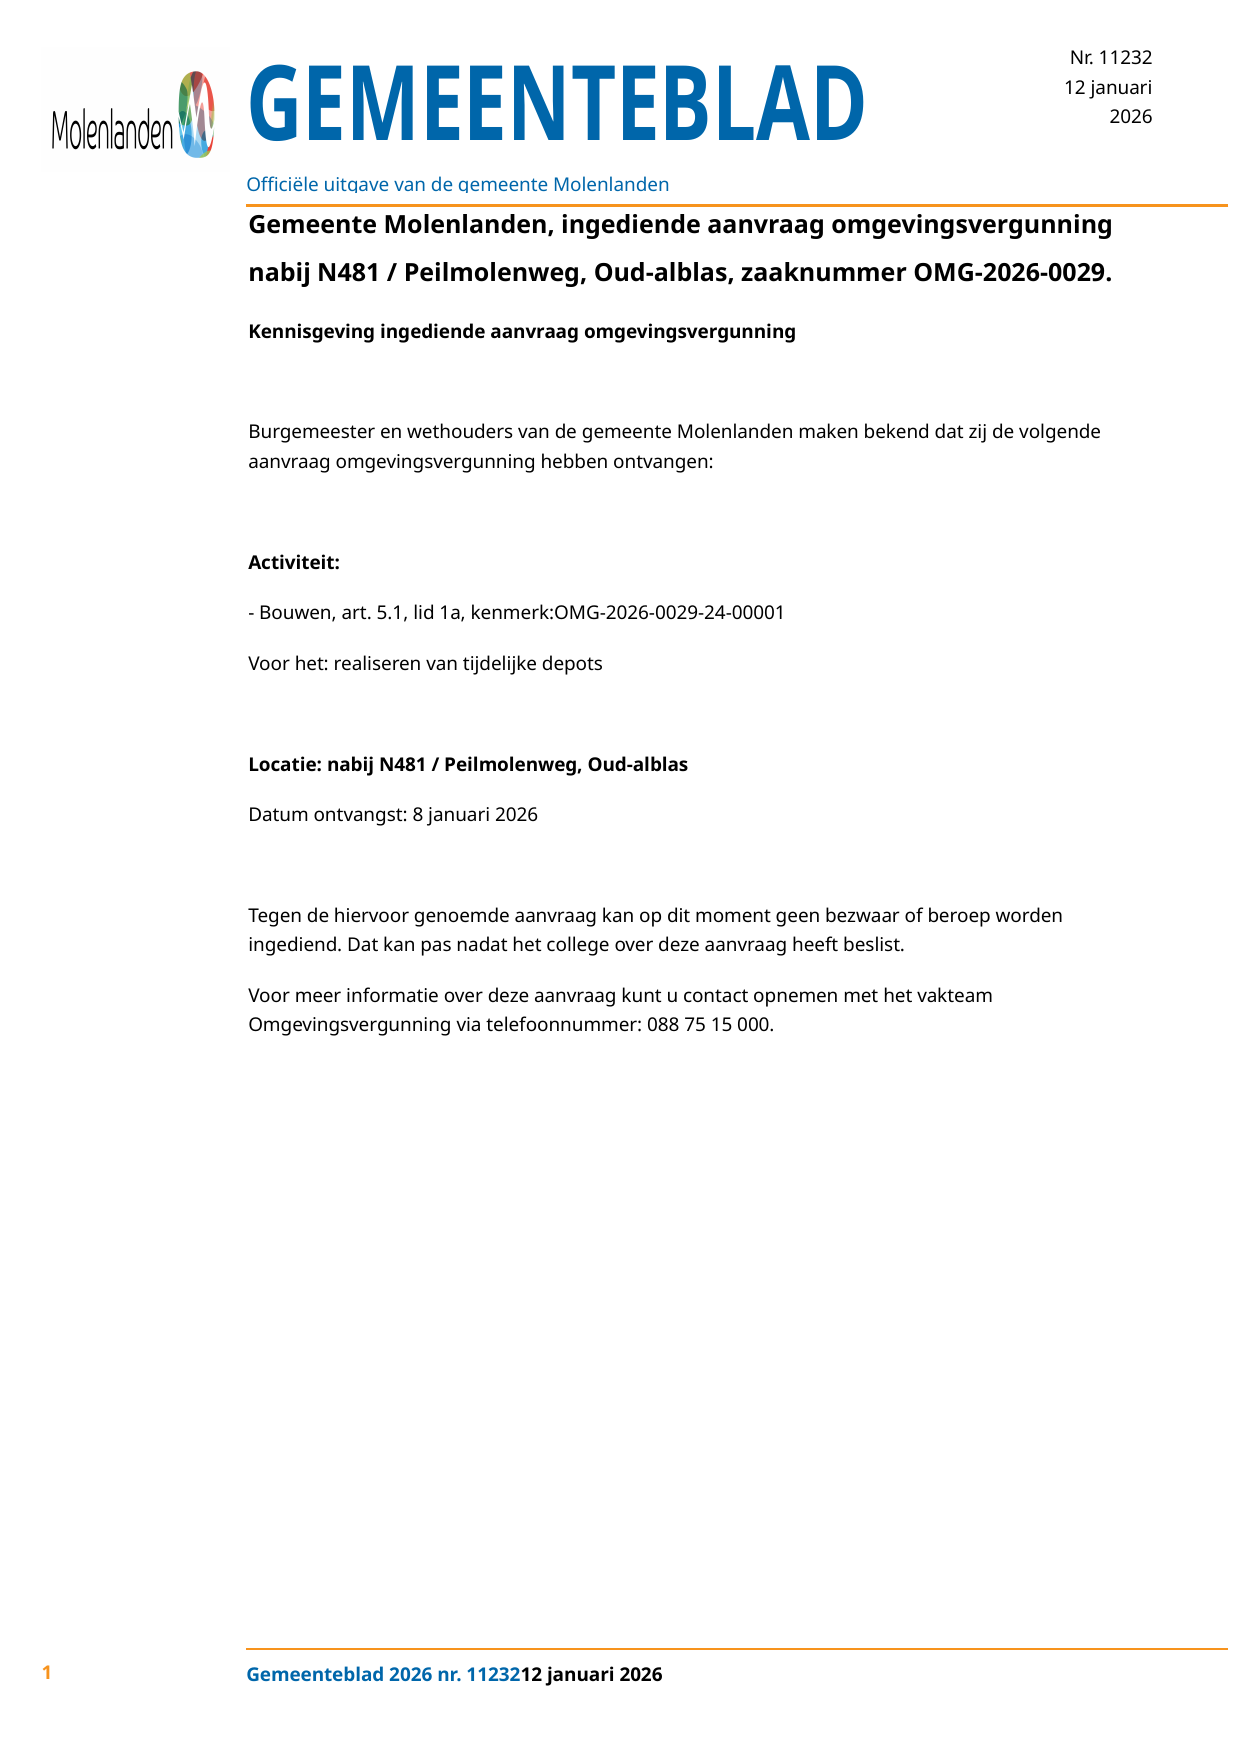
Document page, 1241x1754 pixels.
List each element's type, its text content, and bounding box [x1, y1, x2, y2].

text - Bouwen, art. 5.1, lid 1a, kenmerk:OMG-2026-0029-24-00001 [248, 599, 1152, 625]
text Datum ontvangst: 8 januari 2026 [248, 801, 1152, 827]
text Burgemeester en wethouders van de gemeente Molenlanden maken bekend dat zij de volgende aanvraag omgevingsvergunning hebben ontvangen: [248, 419, 1152, 474]
text Activiteit: [248, 549, 1152, 575]
text Tegen de hiervoor genoemde aanvraag kan op dit moment geen bezwaar of beroep worden ingediend. Dat kan pas nadat het college over deze aanvraag heeft beslist. [248, 902, 1152, 957]
picture [41, 47, 231, 172]
text Voor het: realiseren van tijdelijke depots [248, 650, 1152, 676]
text Kennisgeving ingediende aanvraag omgevingsvergunning [248, 318, 1152, 344]
text Gemeente Molenlanden, ingediende aanvraag omgevingsvergunning nabij N481 / Peilmolenweg, Oud-alblas, zaaknummer OMG-2026-0029. [248, 207, 1152, 288]
text Locatie: nabij N481 / Peilmolenweg, Oud-alblas [248, 751, 1152, 777]
text Voor meer informatie over deze aanvraag kunt u contact opnemen met het vakteam Omgevingsvergunning via telefoonnummer: 088 75 15 000. [248, 982, 1152, 1037]
